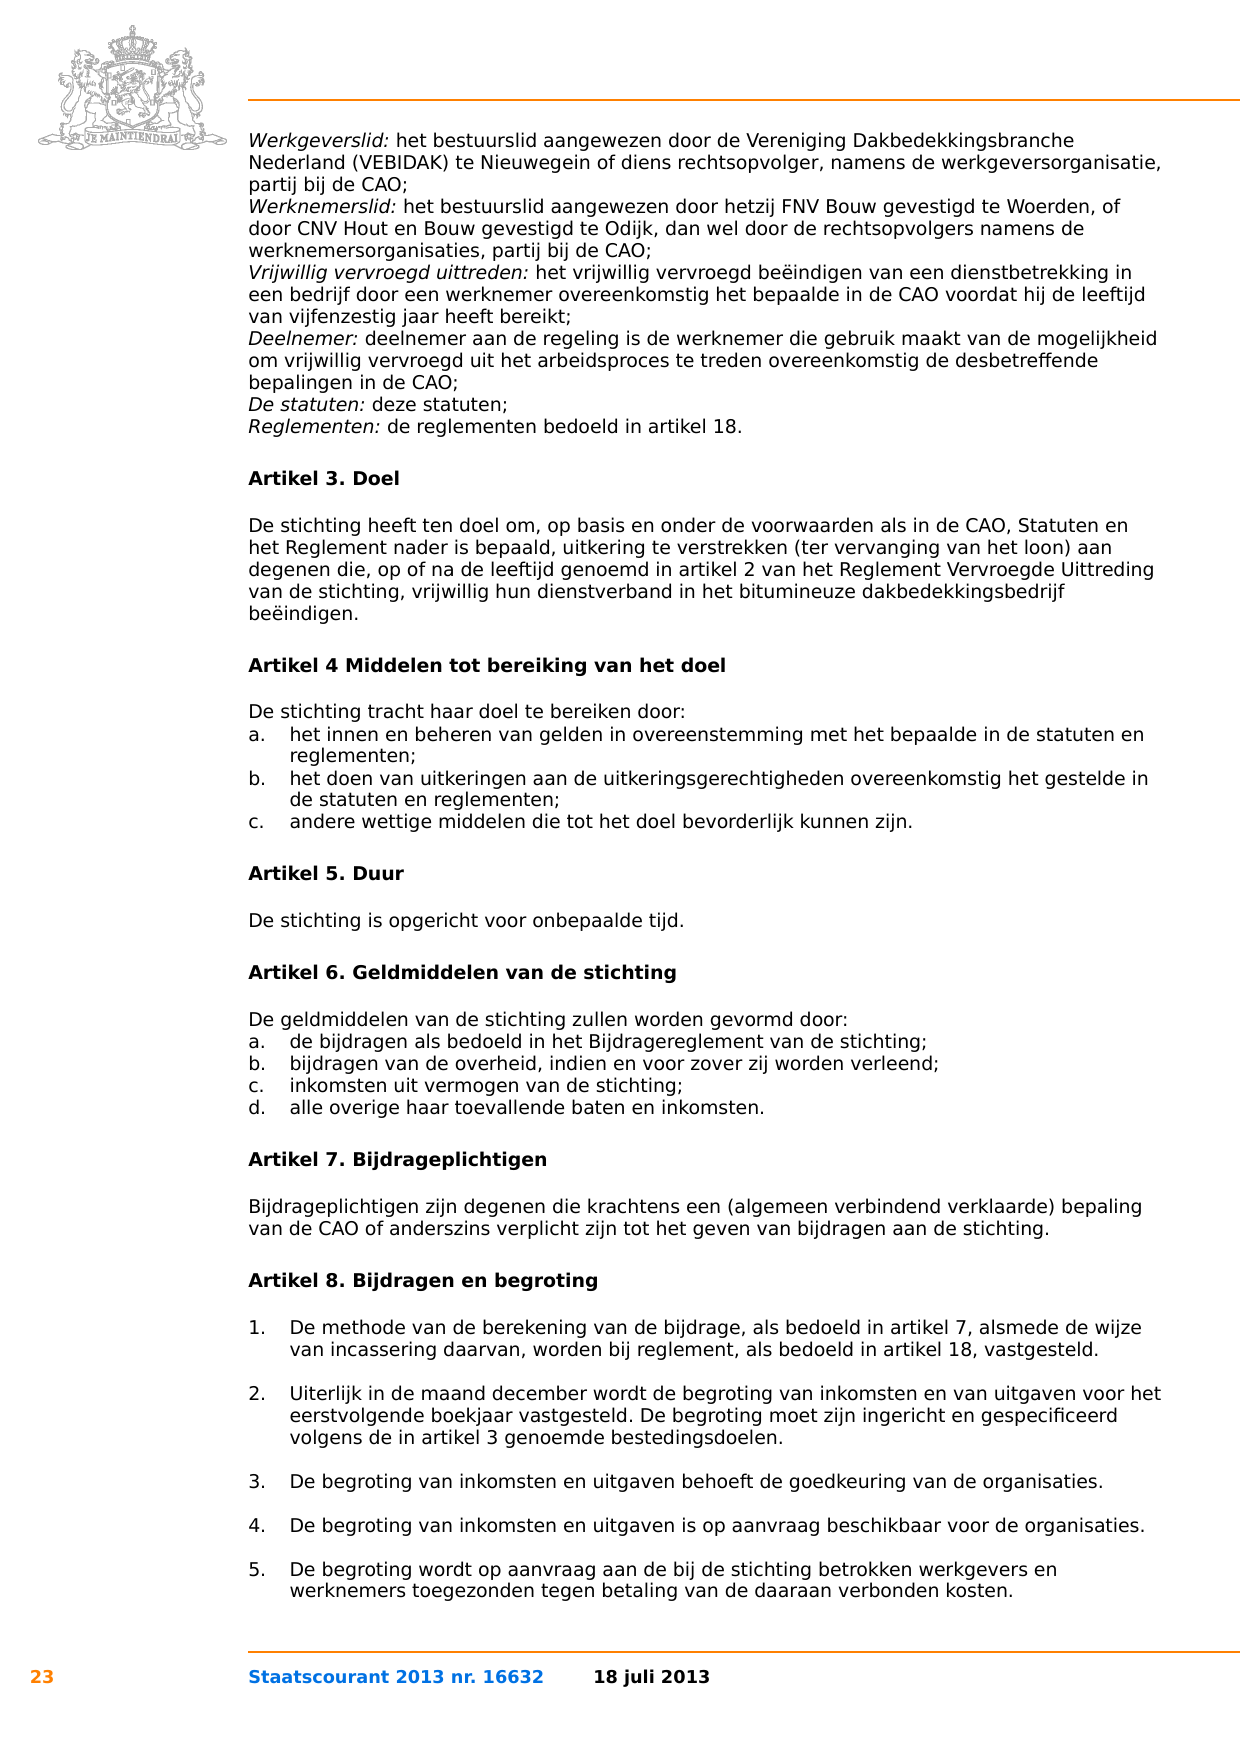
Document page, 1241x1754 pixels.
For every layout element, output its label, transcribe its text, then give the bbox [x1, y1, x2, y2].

text a. de bijdragen als bedoeld in het Bijdragereglement van de stichting; [248, 1031, 1163, 1053]
subtitle Artikel 5. Duur [248, 863, 1163, 885]
text 4. De begroting van inkomsten en uitgaven is op aanvraag beschikbaar voor de organisaties. [248, 1514, 1163, 1537]
text Vrijwillig vervroegd uittreden: het vrijwillig vervroegd beëindigen van een dienstbetrekking in een bedrijf door een werknemer overeenkomstig het bepaalde in de CAO voordat hij de leeftijd van vijfenzestig jaar heeft bereikt; [248, 262, 1163, 328]
subtitle Artikel 7. Bijdrageplichtigen [248, 1149, 1163, 1171]
subtitle Artikel 6. Geldmiddelen van de stichting [248, 962, 1163, 984]
text De stichting heeft ten doel om, op basis en onder de voorwaarden als in de CAO, Statuten en het Reglement nader is bepaald, uitkering te verstrekken (ter vervanging van het loon) aan degenen die, op of na de leeftijd genoemd in artikel 2 van het Reglement Vervroegde Uittreding van de stichting, vrijwillig hun dienstverband in het bitumineuze dakbedekkingsbedrijf beëindigen. [248, 514, 1163, 624]
text c. andere wettige middelen die tot het doel bevorderlijk kunnen zijn. [248, 811, 1163, 833]
text Deelnemer: deelnemer aan de regeling is de werknemer die gebruik maakt van de mogelijkheid om vrijwillig vervroegd uit het arbeidsproces te treden overeenkomstig de desbetreffende bepalingen in de CAO; [248, 328, 1163, 394]
text Werknemerslid: het bestuurslid aangewezen door hetzij FNV Bouw gevestigd te Woerden, of door CNV Hout en Bouw gevestigd te Odijk, dan wel door de rechtsopvolgers namens de werknemersorganisaties, partij bij de CAO; [248, 196, 1163, 262]
subtitle Artikel 4 Middelen tot bereiking van het doel [248, 654, 1163, 676]
text Werkgeverslid: het bestuurslid aangewezen door de Vereniging Dakbedekkingsbranche Nederland (VEBIDAK) te Nieuwegein of diens rechtsopvolger, namens de werkgeversorganisatie, partij bij de CAO; [248, 130, 1163, 196]
subtitle Artikel 3. Doel [248, 468, 1163, 489]
text b. bijdragen van de overheid, indien en voor zover zij worden verleend; [248, 1053, 1163, 1075]
text 2. Uiterlijk in de maand december wordt de begroting van inkomsten en van uitgaven voor het eerstvolgende boekjaar vastgesteld. De begroting moet zijn ingericht en gespecificeerd volgens de in artikel 3 genoemde bestedingsdoelen. [248, 1383, 1163, 1449]
text Reglementen: de reglementen bedoeld in artikel 18. [248, 416, 1163, 438]
text 1. De methode van de berekening van de bijdrage, als bedoeld in artikel 7, alsmede de wijze van incassering daarvan, worden bij reglement, als bedoeld in artikel 18, vastgesteld. [248, 1317, 1163, 1361]
text De statuten: deze statuten; [248, 394, 1163, 416]
text De stichting is opgericht voor onbepaalde tijd. [248, 910, 1163, 932]
text 3. De begroting van inkomsten en uitgaven behoeft de goedkeuring van de organisaties. [248, 1471, 1163, 1493]
text De stichting tracht haar doel te bereiken door: [248, 701, 1163, 723]
text b. het doen van uitkeringen aan de uitkeringsgerechtigheden overeenkomstig het gestelde in de statuten en reglementen; [248, 767, 1163, 811]
text d. alle overige haar toevallende baten en inkomsten. [248, 1097, 1163, 1119]
text a. het innen en beheren van gelden in overeenstemming met het bepaalde in de statuten en reglementen; [248, 723, 1163, 767]
text c. inkomsten uit vermogen van de stichting; [248, 1075, 1163, 1097]
text 5. De begroting wordt op aanvraag aan de bij de stichting betrokken werkgevers en werknemers toegezonden tegen betaling van de daaraan verbonden kosten. [248, 1558, 1163, 1602]
subtitle Artikel 8. Bijdragen en begroting [248, 1270, 1163, 1292]
text De geldmiddelen van de stichting zullen worden gevormd door: [248, 1009, 1163, 1031]
text Bijdrageplichtigen zijn degenen die krachtens een (algemeen verbindend verklaarde) bepaling van de CAO of anderszins verplicht zijn tot het geven van bijdragen aan de stichting. [248, 1196, 1163, 1240]
picture [38, 25, 227, 150]
